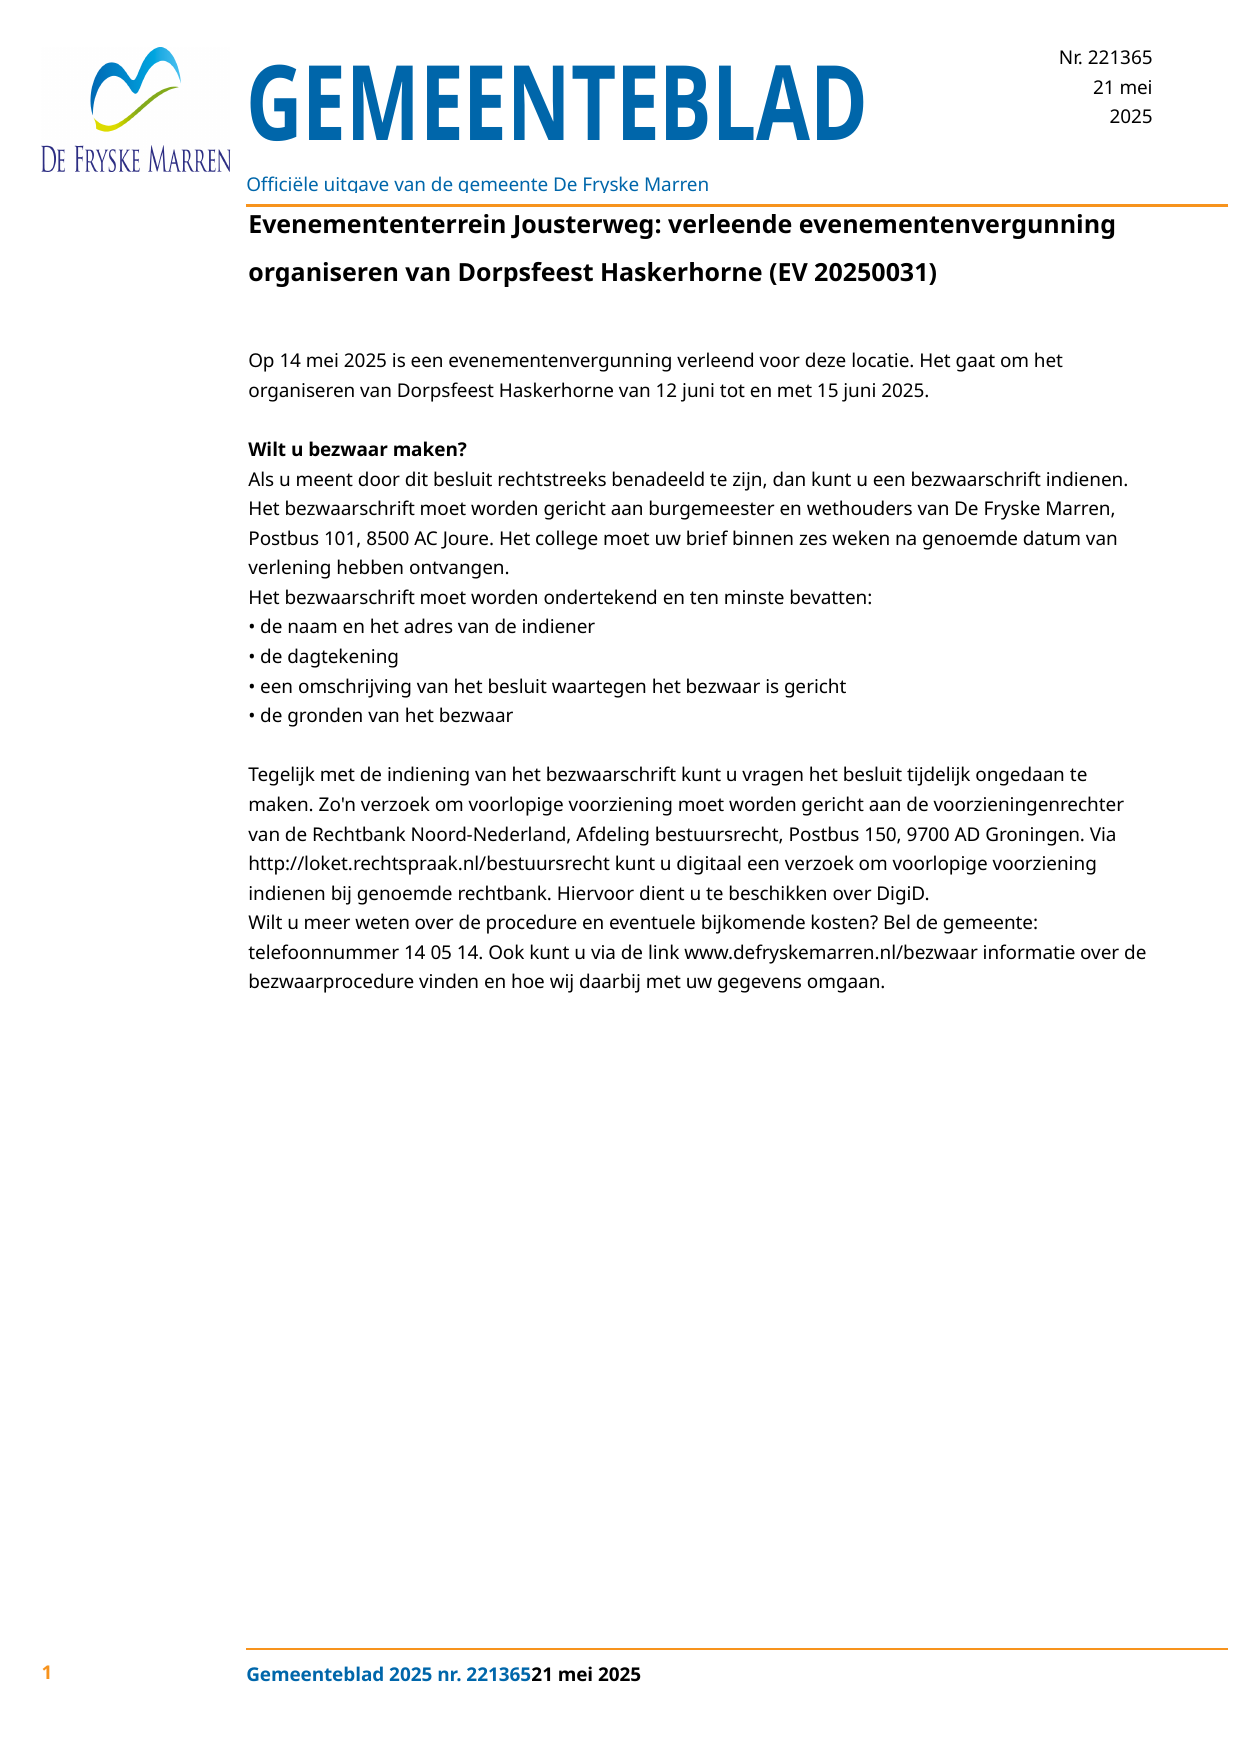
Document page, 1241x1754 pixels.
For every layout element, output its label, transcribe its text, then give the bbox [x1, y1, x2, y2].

text • een omschrijving van het besluit waartegen het bezwaar is gericht [248, 673, 1152, 699]
text Evenemententerrein Jousterweg: verleende evenementenvergunning organiseren van Dorpsfeest Haskerhorne (EV 20250031) [248, 207, 1152, 288]
text Tegelijk met de indiening van het bezwaarschrift kunt u vragen het besluit tijdelijk ongedaan te maken. Zo'n verzoek om voorlopige voorziening moet worden gericht aan de voorzieningenrechter van de Rechtbank Noord-Nederland, Afdeling bestuursrecht, Postbus 150, 9700 AD Groningen. Via http://loket.rechtspraak.nl/bestuursrecht kunt u digitaal een verzoek om voorlopige voorziening indienen bij genoemde rechtbank. Hiervoor dient u te beschikken over DigiD. [248, 762, 1152, 906]
picture [41, 47, 231, 172]
text Wilt u bezwaar maken? [248, 436, 1152, 462]
text Als u meent door dit besluit rechtstreeks benadeeld te zijn, dan kunt u een bezwaarschrift indienen. Het bezwaarschrift moet worden gericht aan burgemeester en wethouders van De Fryske Marren, Postbus 101, 8500 AC Joure. Het college moet uw brief binnen zes weken na genoemde datum van verlening hebben ontvangen. [248, 466, 1152, 580]
text Het bezwaarschrift moet worden ondertekend en ten minste bevatten: [248, 584, 1152, 610]
text • de gronden van het bezwaar [248, 702, 1152, 728]
text Wilt u meer weten over de procedure en eventuele bijkomende kosten? Bel de gemeente: telefoonnummer 14 05 14. Ook kunt u via de link www.defryskemarren.nl/bezwaar informatie over de bezwaarprocedure vinden en hoe wij daarbij met uw gegevens omgaan. [248, 909, 1152, 994]
text Op 14 mei 2025 is een evenementenvergunning verleend voor deze locatie. Het gaat om het organiseren van Dorpsfeest Haskerhorne van 12 juni tot en met 15 juni 2025. [248, 347, 1152, 403]
text • de dagtekening [248, 643, 1152, 669]
text • de naam en het adres van de indiener [248, 614, 1152, 639]
